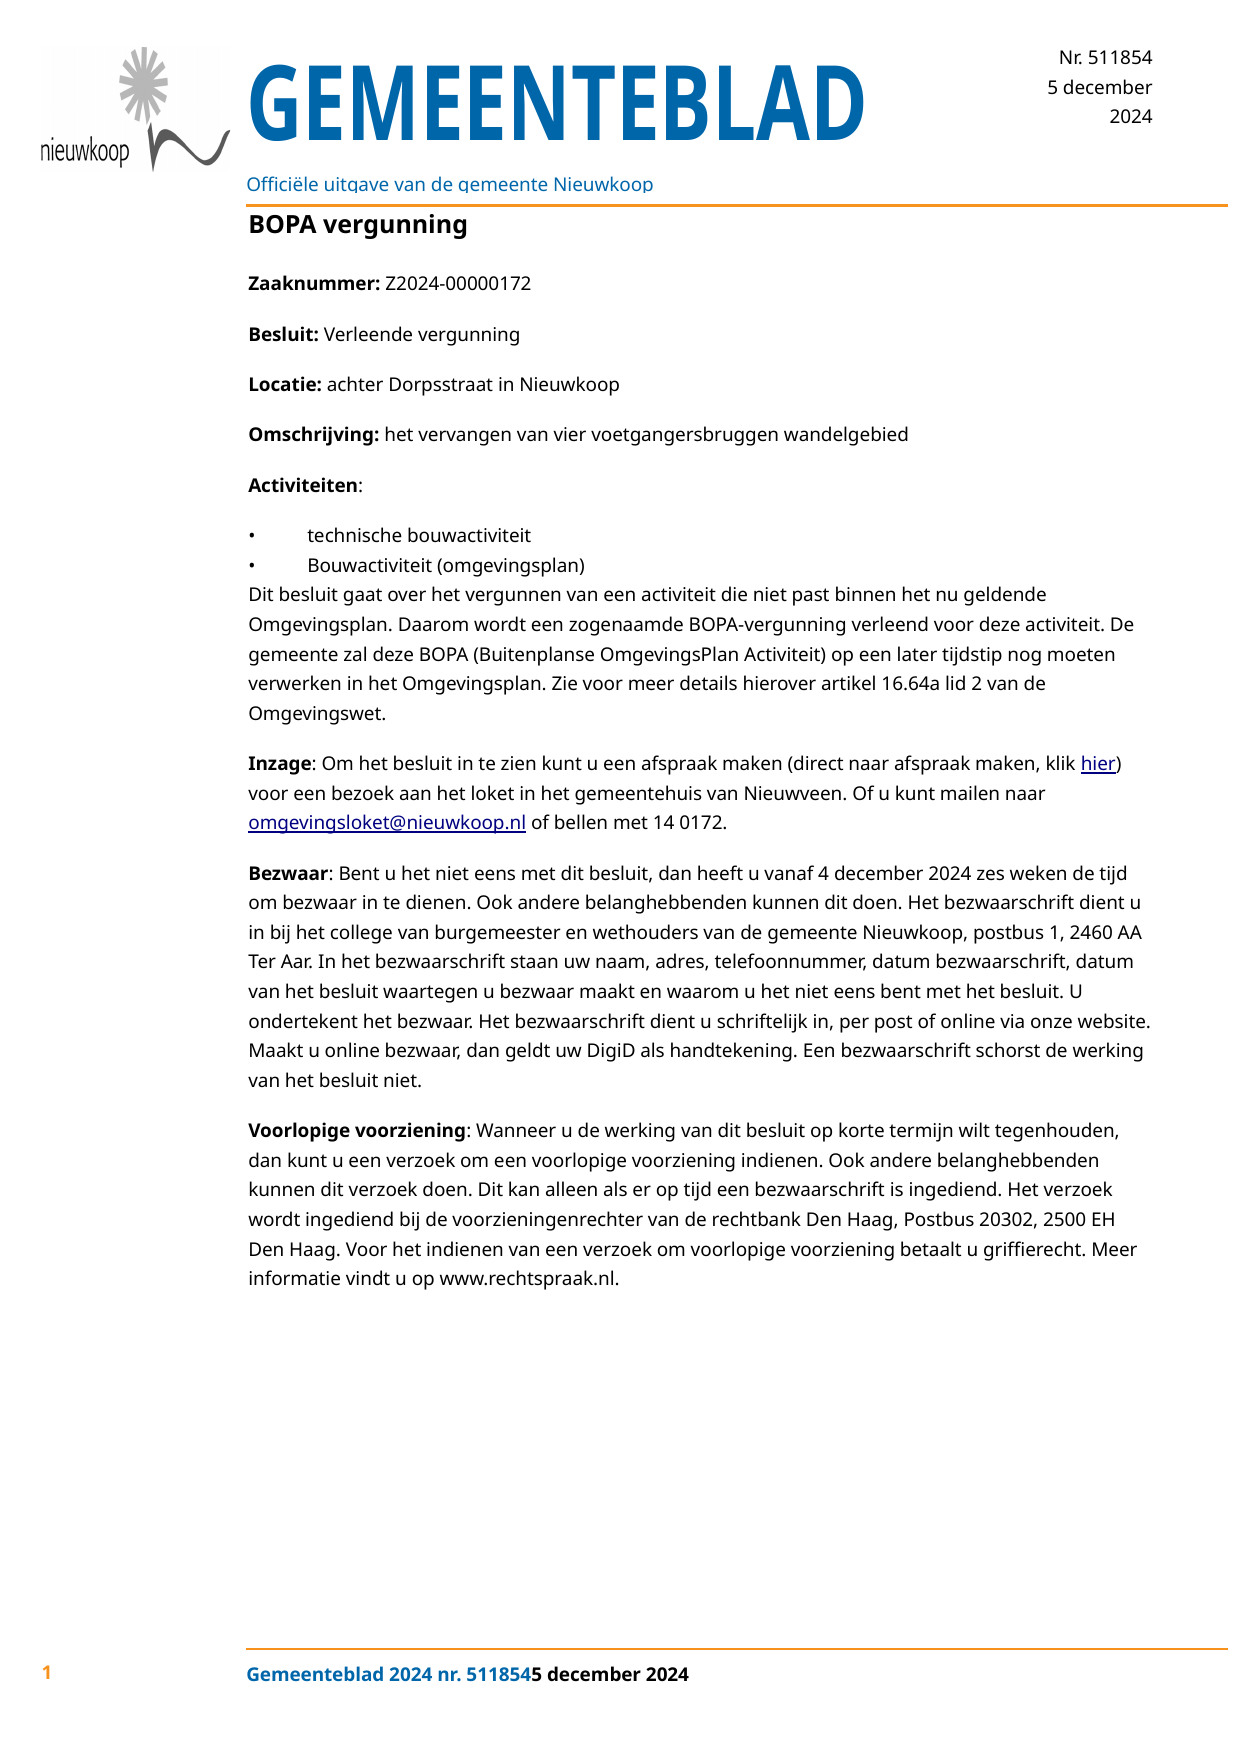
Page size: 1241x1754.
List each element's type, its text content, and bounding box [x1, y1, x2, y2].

text Activiteiten: [248, 472, 1152, 498]
text Dit besluit gaat over het vergunnen van een activiteit die niet past binnen het nu geldende Omgevingsplan. Daarom wordt een zogenaamde BOPA-vergunning verleend voor deze activiteit. De gemeente zal deze BOPA (Buitenplanse OmgevingsPlan Activiteit) op een later tijdstip nog moeten verwerken in het Omgevingsplan. Zie voor meer details hierover artikel 16.64a lid 2 van de Omgevingswet. [248, 582, 1152, 726]
text Voorlopige voorziening: Wanneer u de werking van dit besluit op korte termijn wilt tegenhouden, dan kunt u een verzoek om een voorlopige voorziening indienen. Ook andere belanghebbenden kunnen dit verzoek doen. Dit kan alleen als er op tijd een bezwaarschrift is ingediend. Het verzoek wordt ingediend bij de voorzieningenrechter van de rechtbank Den Haag, Postbus 20302, 2500 EH Den Haag. Voor het indienen van een verzoek om voorlopige voorziening betaalt u griffierecht. Meer informatie vindt u op www.rechtspraak.nl. [248, 1117, 1152, 1291]
text Besluit: Verleende vergunning [248, 321, 1152, 346]
list technische bouwactiviteit [248, 522, 1152, 548]
text BOPA vergunning [248, 207, 1152, 241]
text Zaaknummer: Z2024-00000172 [248, 270, 1152, 296]
text Locatie: achter Dorpsstraat in Nieuwkoop [248, 371, 1152, 397]
picture [41, 47, 231, 172]
text Omschrijving: het vervangen van vier voetgangersbruggen wandelgebied [248, 422, 1152, 447]
text Bezwaar: Bent u het niet eens met dit besluit, dan heeft u vanaf 4 december 2024 zes weken de tijd om bezwaar in te dienen. Ook andere belanghebbenden kunnen dit doen. Het bezwaarschrift dient u in bij het college van burgemeester en wethouders van de gemeente Nieuwkoop, postbus 1, 2460 AA Ter Aar. In het bezwaarschrift staan uw naam, adres, telefoonnummer, datum bezwaarschrift, datum van het besluit waartegen u bezwaar maakt en waarom u het niet eens bent met het besluit. U ondertekent het bezwaar. Het bezwaarschrift dient u schriftelijk in, per post of online via onze website. Maakt u online bezwaar, dan geldt uw DigiD als handtekening. Een bezwaarschrift schorst de werking van het besluit niet. [248, 860, 1152, 1093]
list Bouwactiviteit (omgevingsplan) [248, 552, 1152, 578]
text Inzage: Om het besluit in te zien kunt u een afspraak maken (direct naar afspraak maken, klik hier) voor een bezoek aan het loket in het gemeentehuis van Nieuwveen. Of u kunt mailen naar omgevingsloket@nieuwkoop.nl of bellen met 14 0172. [248, 750, 1152, 835]
